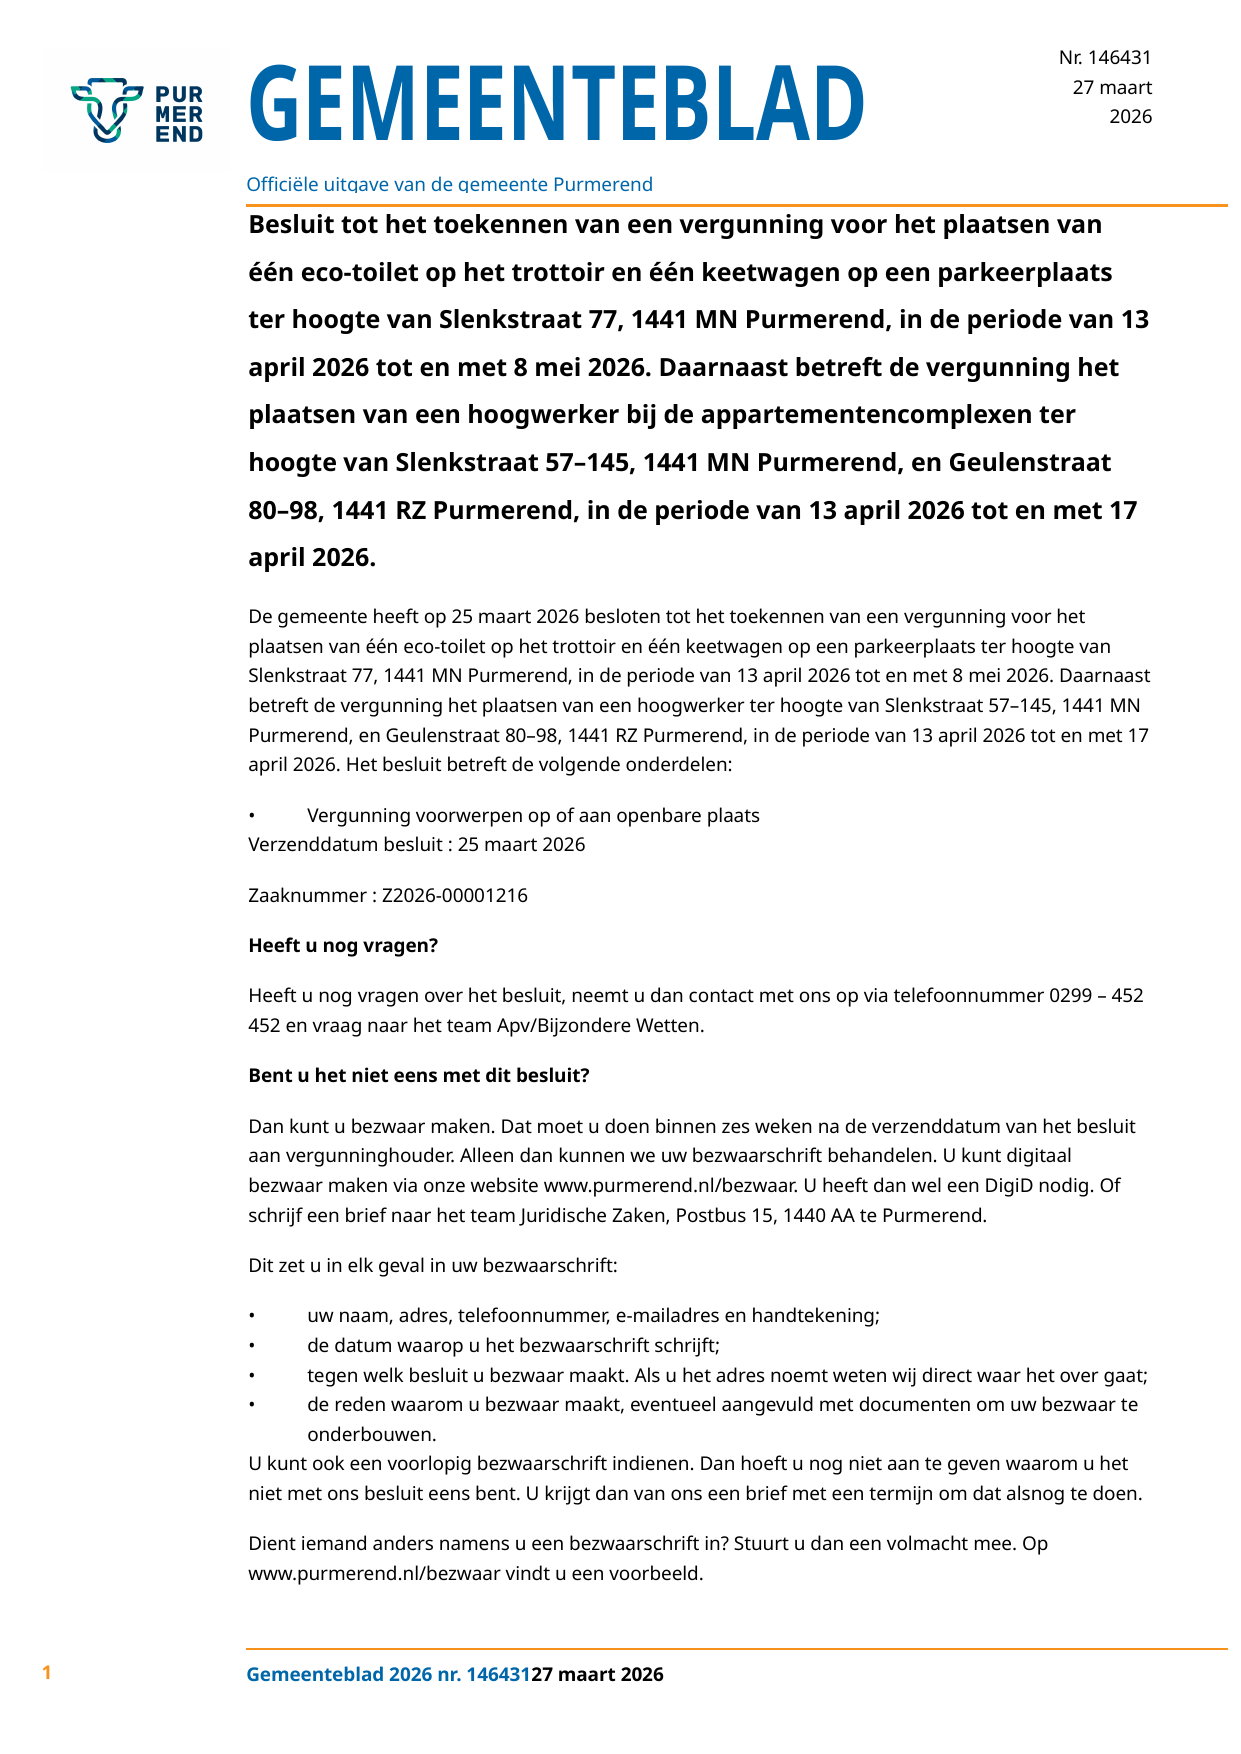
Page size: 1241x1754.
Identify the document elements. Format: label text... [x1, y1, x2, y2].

text Dient iemand anders namens u een bezwaarschrift in? Stuurt u dan een volmacht mee. Op www.purmerend.nl/bezwaar vindt u een voorbeeld. [248, 1531, 1152, 1586]
text Dit zet u in elk geval in uw bezwaarschrift: [248, 1252, 1152, 1278]
text De gemeente heeft op 25 maart 2026 besloten tot het toekennen van een vergunning voor het plaatsen van één eco-toilet op het trottoir en één keetwagen op een parkeerplaats ter hoogte van Slenkstraat 77, 1441 MN Purmerend, in de periode van 13 april 2026 tot en met 8 mei 2026. Daarnaast betreft de vergunning het plaatsen van een hoogwerker ter hoogte van Slenkstraat 57–145, 1441 MN Purmerend, en Geulenstraat 80–98, 1441 RZ Purmerend, in de periode van 13 april 2026 tot en met 17 april 2026. Het besluit betreft de volgende onderdelen: [248, 603, 1152, 777]
text Verzenddatum besluit : 25 maart 2026 [248, 831, 1152, 857]
text Zaaknummer : Z2026-00001216 [248, 882, 1152, 908]
list de reden waarom u bezwaar maakt, eventueel aangevuld met documenten om uw bezwaar te onderbouwen. [248, 1391, 1152, 1447]
picture [41, 47, 231, 172]
text Bent u het niet eens met dit besluit? [248, 1063, 1152, 1088]
list tegen welk besluit u bezwaar maakt. Als u het adres noemt weten wij direct waar het over gaat; [248, 1362, 1152, 1388]
list Vergunning voorwerpen op of aan openbare plaats [248, 802, 1152, 828]
text Heeft u nog vragen over het besluit, neemt u dan contact met ons op via telefoonnummer 0299 – 452 452 en vraag naar het team Apv/Bijzondere Wetten. [248, 983, 1152, 1038]
text Besluit tot het toekennen van een vergunning voor het plaatsen van één eco-toilet op het trottoir en één keetwagen op een parkeerplaats ter hoogte van Slenkstraat 77, 1441 MN Purmerend, in de periode van 13 april 2026 tot en met 8 mei 2026. Daarnaast betreft de vergunning het plaatsen van een hoogwerker bij de appartementencomplexen ter hoogte van Slenkstraat 57–145, 1441 MN Purmerend, en Geulenstraat 80–98, 1441 RZ Purmerend, in de periode van 13 april 2026 tot en met 17 april 2026. [248, 207, 1152, 574]
text Heeft u nog vragen? [248, 932, 1152, 958]
text U kunt ook een voorlopig bezwaarschrift indienen. Dan hoeft u nog niet aan te geven waarom u het niet met ons besluit eens bent. U krijgt dan van ons een brief met een termijn om dat alsnog te doen. [248, 1451, 1152, 1506]
list uw naam, adres, telefoonnummer, e-mailadres en handtekening; [248, 1303, 1152, 1328]
text Dan kunt u bezwaar maken. Dat moet u doen binnen zes weken na de verzenddatum van het besluit aan vergunninghouder. Alleen dan kunnen we uw bezwaarschrift behandelen. U kunt digitaal bezwaar maken via onze website www.purmerend.nl/bezwaar. U heeft dan wel een DigiD nodig. Of schrijf een brief naar het team Juridische Zaken, Postbus 15, 1440 AA te Purmerend. [248, 1113, 1152, 1228]
list de datum waarop u het bezwaarschrift schrijft; [248, 1332, 1152, 1358]
